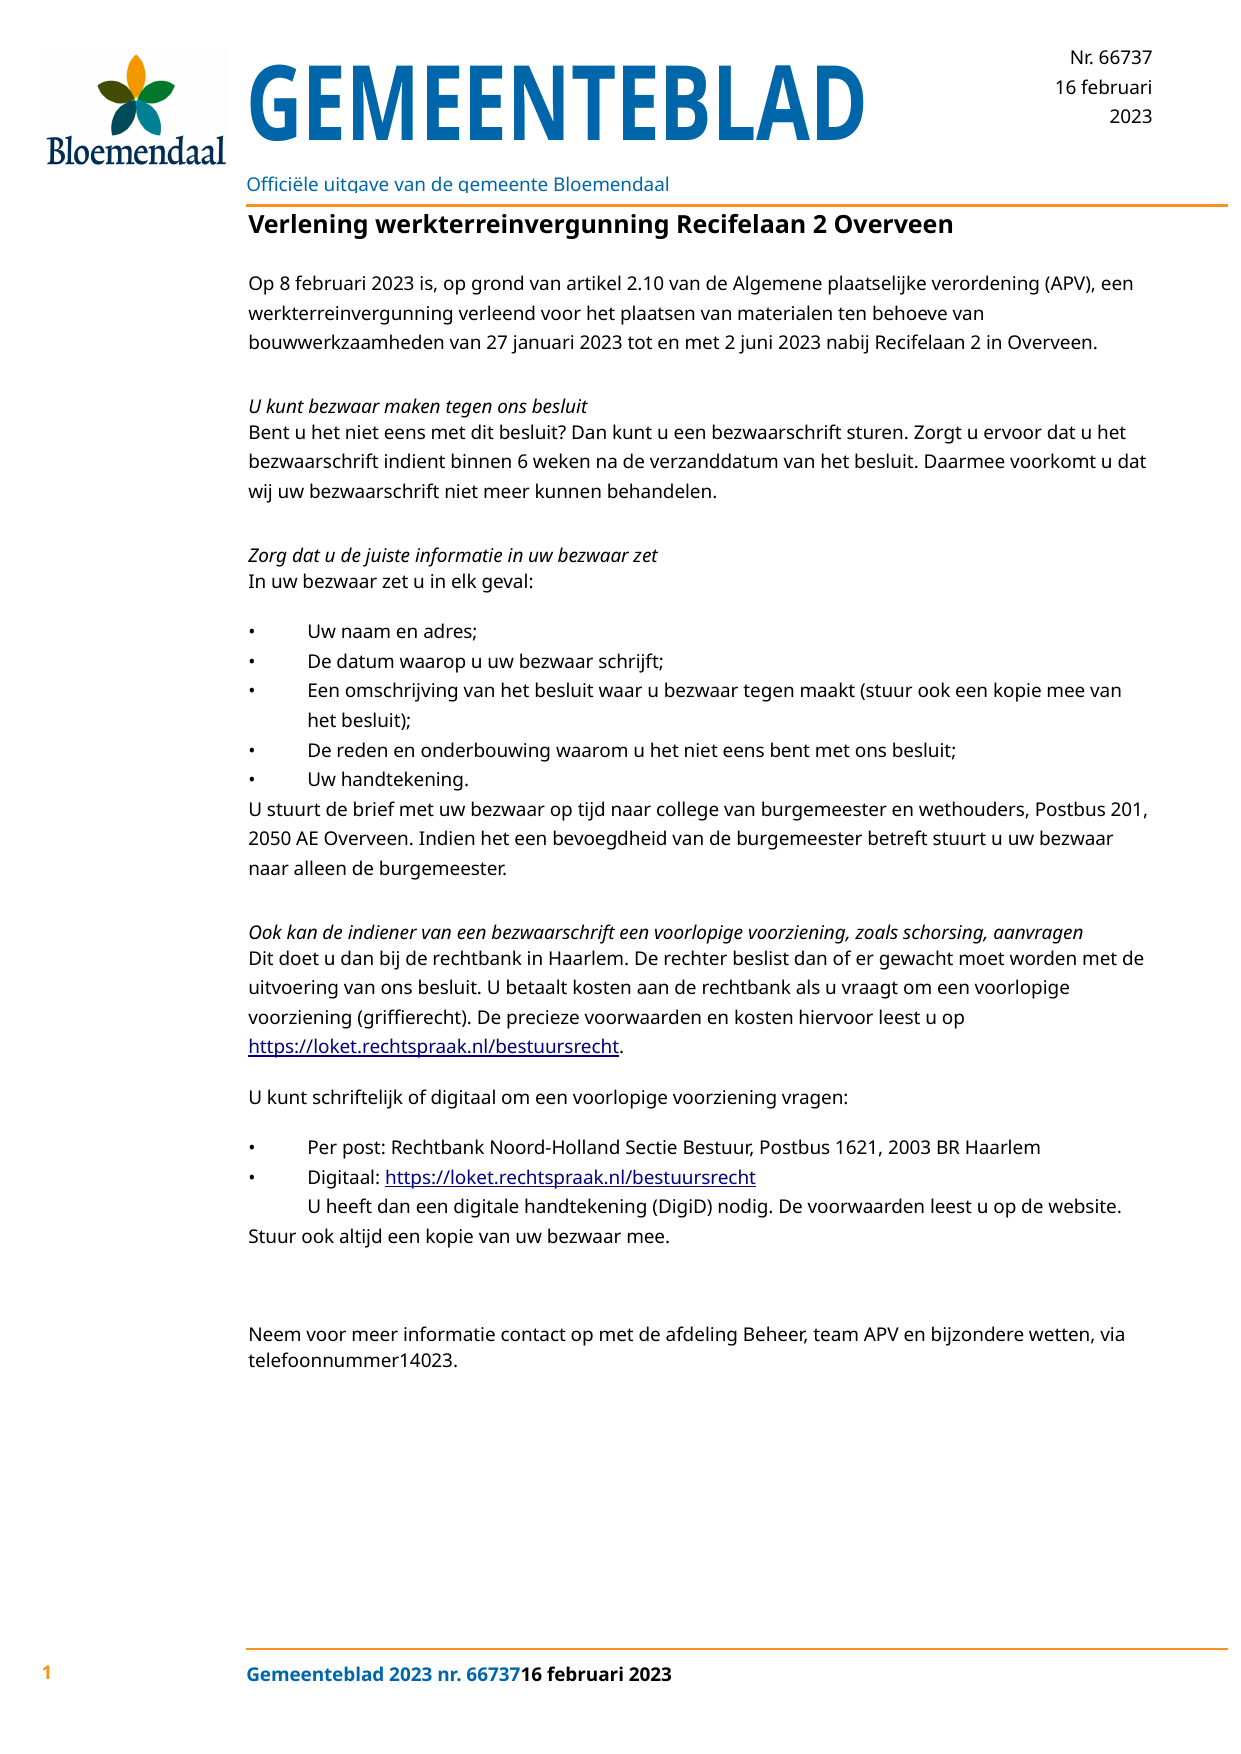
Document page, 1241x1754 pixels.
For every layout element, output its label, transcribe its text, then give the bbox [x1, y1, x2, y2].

list Uw naam en adres; [248, 618, 1152, 644]
text U kunt bezwaar maken tegen ons besluit [248, 393, 1152, 419]
list Een omschrijving van het besluit waar u bezwaar tegen maakt (stuur ook een kopie mee van het besluit); [248, 678, 1152, 733]
text U stuurt de brief met uw bezwaar op tijd naar college van burgemeester en wethouders, Postbus 201, 2050 AE Overveen. Indien het een bevoegdheid van de burgemeester betreft stuurt u uw bezwaar naar alleen de burgemeester. [248, 796, 1152, 881]
text In uw bezwaar zet u in elk geval: [248, 568, 1152, 594]
list Digitaal: https://loket.rechtspraak.nl/bestuursrecht [248, 1164, 1152, 1190]
text Neem voor meer informatie contact op met de afdeling Beheer, team APV en bijzondere wetten, via telefoonnummer14023. [248, 1321, 1152, 1373]
list Per post: Rechtbank Noord-Holland Sectie Bestuur, Postbus 1621, 2003 BR Haarlem [248, 1134, 1152, 1160]
text Ook kan de indiener van een bezwaarschrift een voorlopige voorziening, zoals schorsing, aanvragen [248, 919, 1152, 945]
text Bent u het niet eens met dit besluit? Dan kunt u een bezwaarschrift sturen. Zorgt u ervoor dat u het bezwaarschrift indient binnen 6 weken na de verzanddatum van het besluit. Daarmee voorkomt u dat wij uw bezwaarschrift niet meer kunnen behandelen. [248, 419, 1152, 504]
text Zorg dat u de juiste informatie in uw bezwaar zet [248, 542, 1152, 568]
list De datum waarop u uw bezwaar schrijft; [248, 648, 1152, 674]
text Dit doet u dan bij de rechtbank in Haarlem. De rechter beslist dan of er gewacht moet worden met de uitvoering van ons besluit. U betaalt kosten aan de rechtbank als u vraagt om een voorlopige voorziening (griffierecht). De precieze voorwaarden en kosten hiervoor leest u op https://loket.rechtspraak.nl/bestuursrecht. [248, 945, 1152, 1059]
picture [41, 47, 231, 172]
text U kunt schriftelijk of digitaal om een voorlopige voorziening vragen: [248, 1084, 1152, 1110]
text Verlening werkterreinvergunning Recifelaan 2 Overveen [248, 207, 1152, 241]
text Stuur ook altijd een kopie van uw bezwaar mee. [248, 1223, 1152, 1249]
list De reden en onderbouwing waarom u het niet eens bent met ons besluit; [248, 737, 1152, 762]
text Op 8 februari 2023 is, op grond van artikel 2.10 van de Algemene plaatselijke verordening (APV), een werkterreinvergunning verleend voor het plaatsen van materialen ten behoeve van bouwwerkzaamheden van 27 januari 2023 tot en met 2 juni 2023 nabij Recifelaan 2 in Overveen. [248, 270, 1152, 355]
list U heeft dan een digitale handtekening (DigiD) nodig. De voorwaarden leest u op de website. [248, 1193, 1152, 1219]
list Uw handtekening. [248, 766, 1152, 792]
